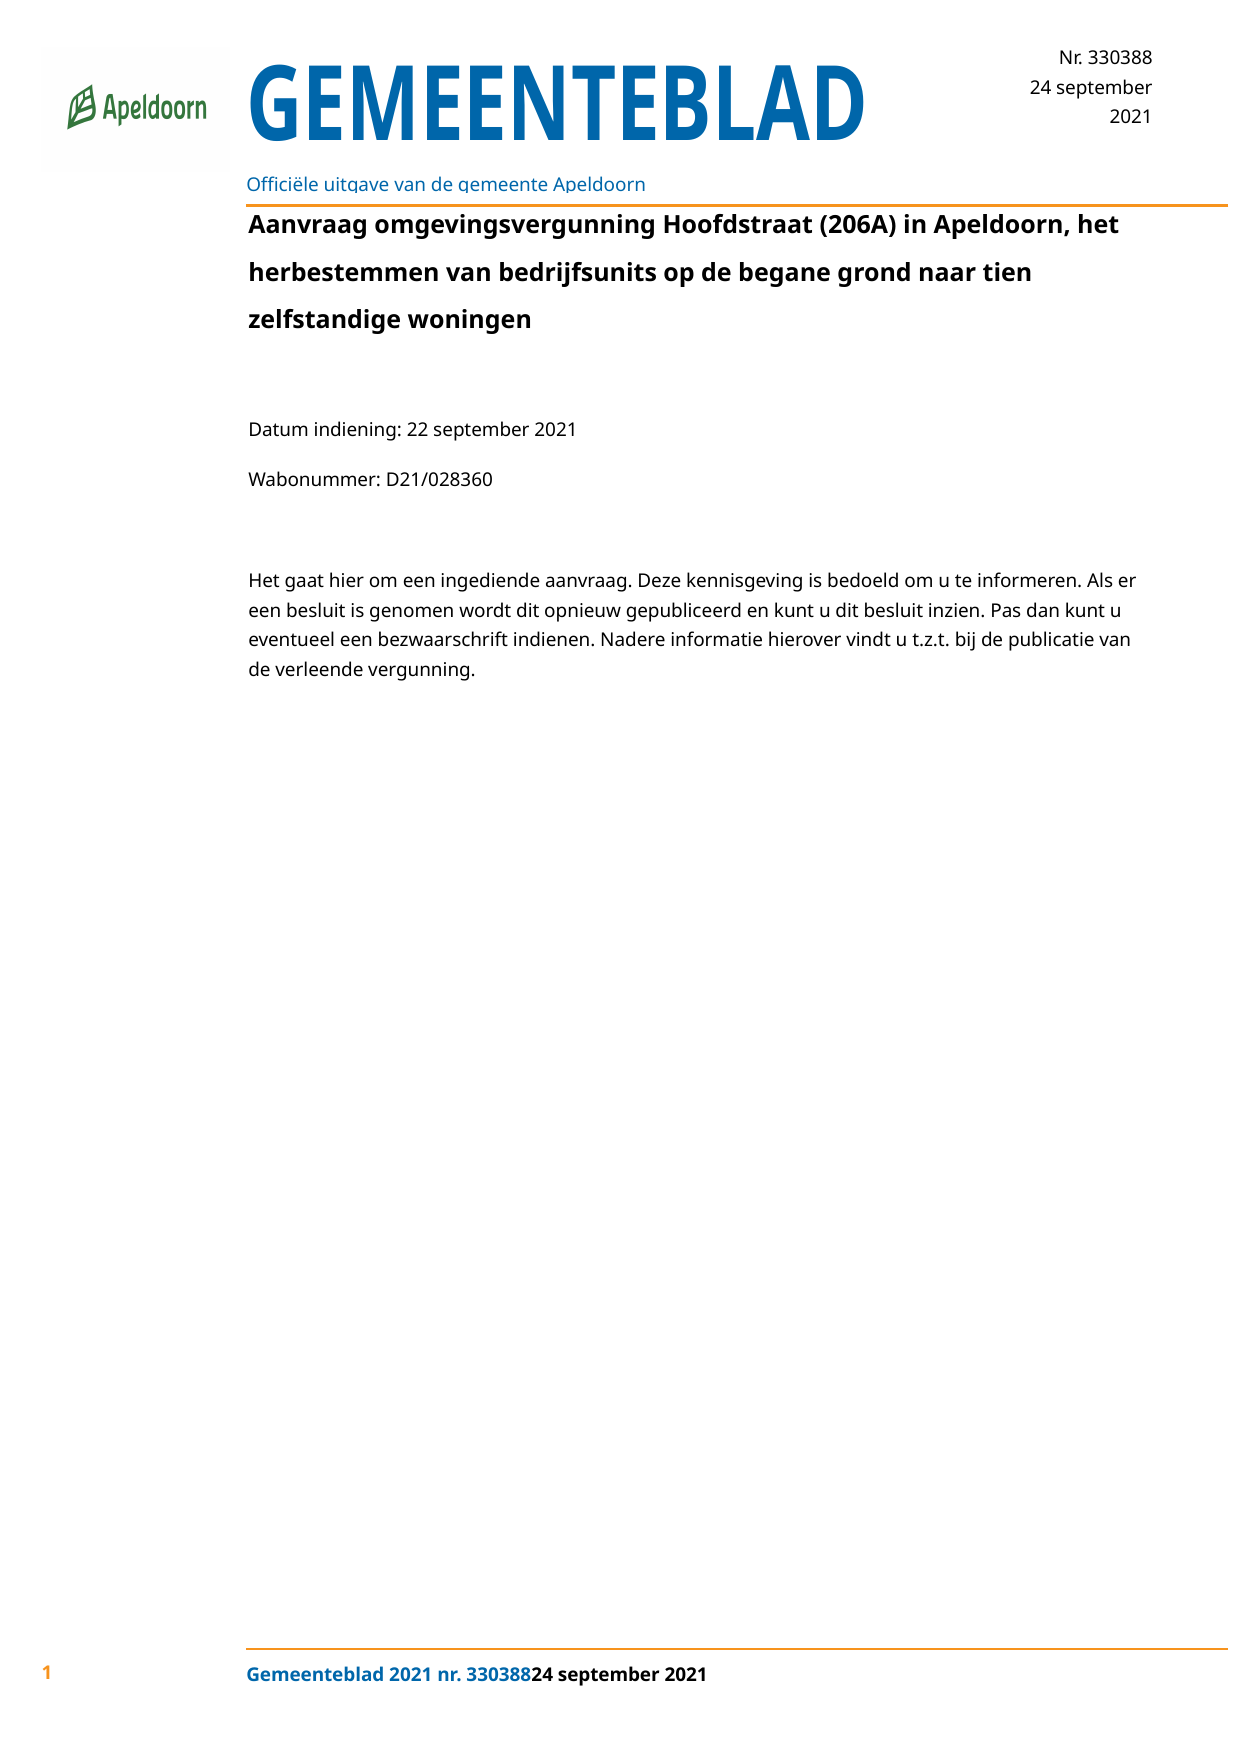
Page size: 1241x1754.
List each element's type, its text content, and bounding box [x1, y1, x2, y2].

picture [41, 47, 231, 172]
text Wabonummer: D21/028360 [248, 466, 1152, 492]
text Datum indiening: 22 september 2021 [248, 416, 1152, 442]
text Het gaat hier om een ingediende aanvraag. Deze kennisgeving is bedoeld om u te informeren. Als er een besluit is genomen wordt dit opnieuw gepubliceerd en kunt u dit besluit inzien. Pas dan kunt u eventueel een bezwaarschrift indienen. Nadere informatie hierover vindt u t.z.t. bij de publicatie van de verleende vergunning. [248, 567, 1152, 682]
text Aanvraag omgevingsvergunning Hoofdstraat (206A) in Apeldoorn, het herbestemmen van bedrijfsunits op de begane grond naar tien zelfstandige woningen [248, 207, 1152, 336]
